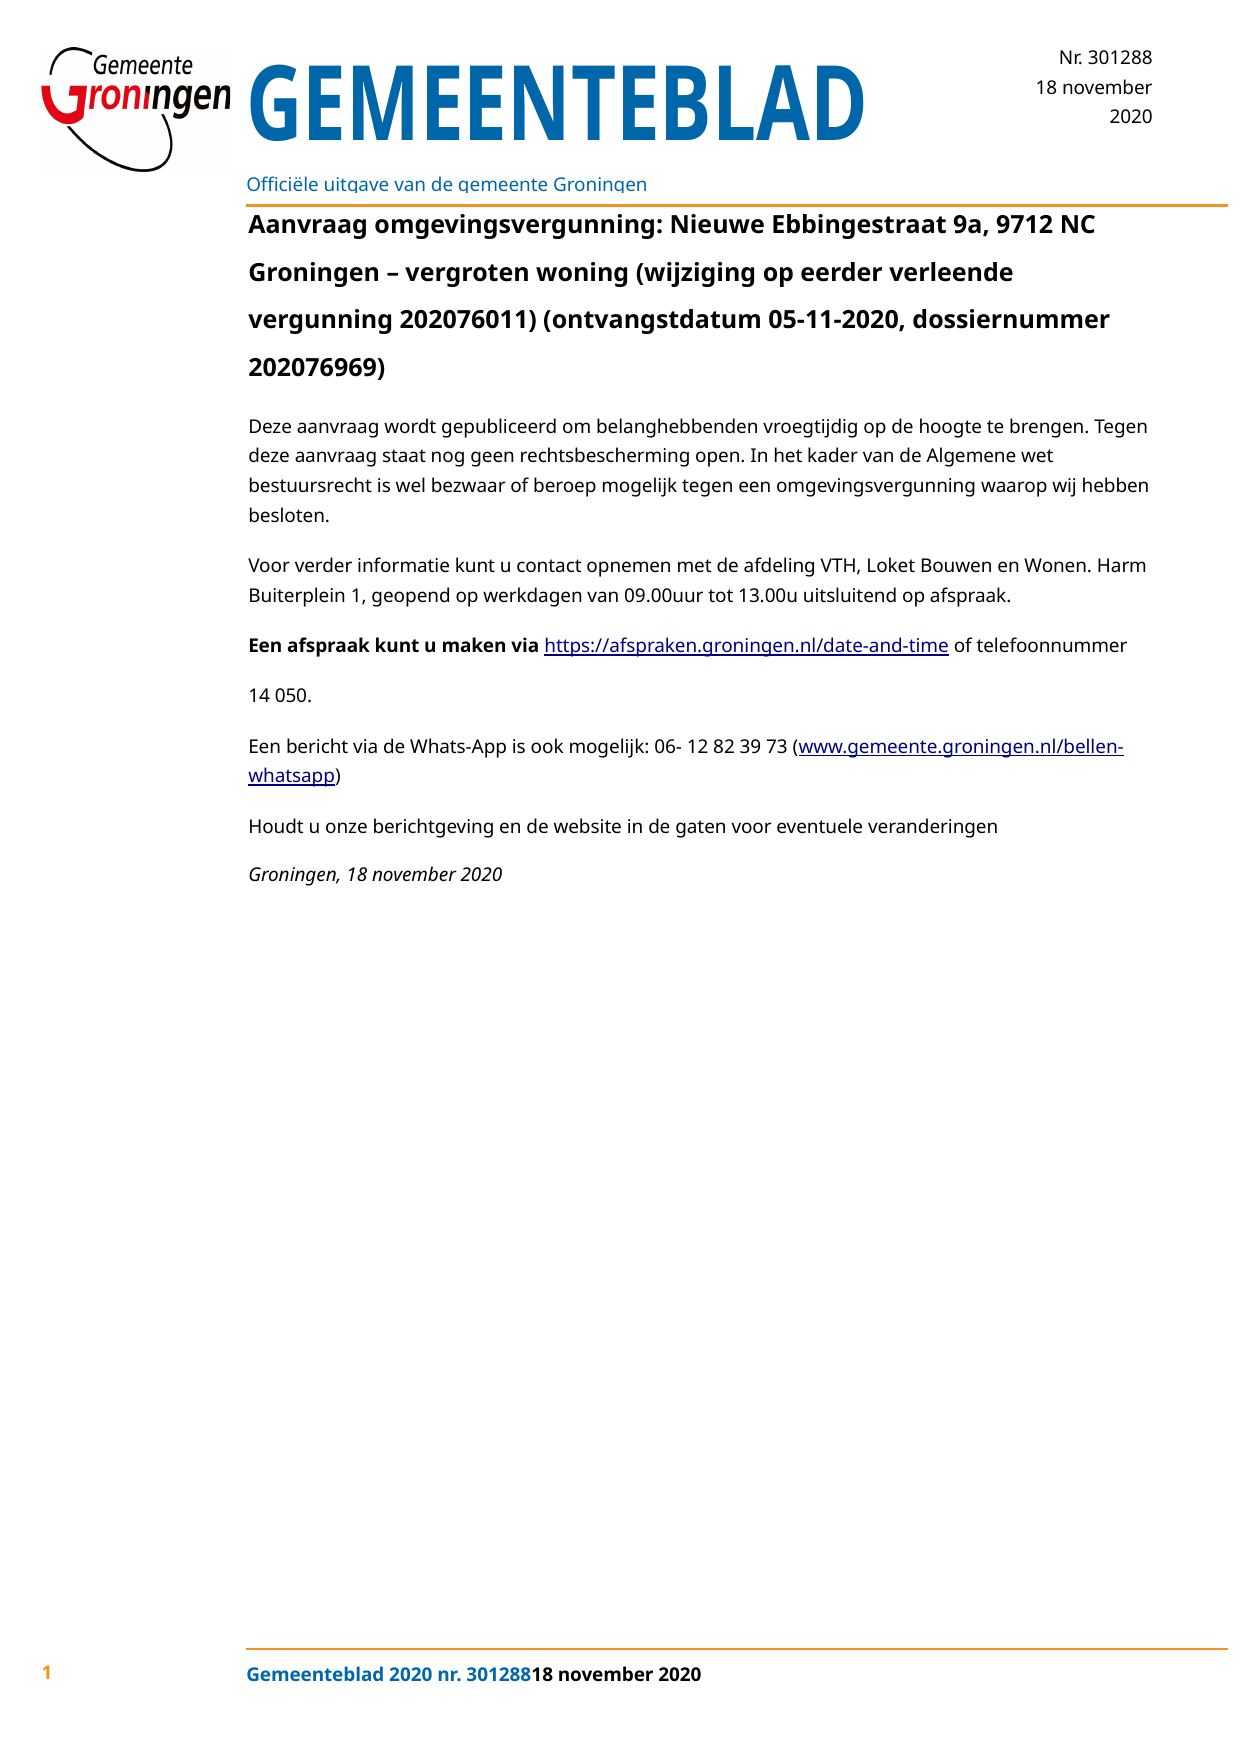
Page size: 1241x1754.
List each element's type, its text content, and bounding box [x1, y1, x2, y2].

text Houdt u onze berichtgeving en de website in de gaten voor eventuele veranderingen [248, 813, 1152, 839]
text Aanvraag omgevingsvergunning: Nieuwe Ebbingestraat 9a, 9712 NC Groningen – vergroten woning (wijziging op eerder verleende vergunning 202076011) (ontvangstdatum 05-11-2020, dossiernummer 202076969) [248, 207, 1152, 384]
text Een bericht via de Whats-App is ook mogelijk: 06- 12 82 39 73 (www.gemeente.groningen.nl/bellen-whatsapp) [248, 733, 1152, 788]
text 14 050. [248, 683, 1152, 708]
text Voor verder informatie kunt u contact opnemen met de afdeling VTH, Loket Bouwen en Wonen. Harm Buiterplein 1, geopend op werkdagen van 09.00uur tot 13.00u uitsluitend op afspraak. [248, 552, 1152, 608]
text Deze aanvraag wordt gepubliceerd om belanghebbenden vroegtijdig op de hoogte te brengen. Tegen deze aanvraag staat nog geen rechtsbescherming open. In het kader van de Algemene wet bestuursrecht is wel bezwaar of beroep mogelijk tegen een omgevingsvergunning waarop wij hebben besloten. [248, 413, 1152, 528]
picture [41, 47, 231, 172]
text Groningen, 18 november 2020 [248, 861, 1152, 887]
text Een afspraak kunt u maken via https://afspraken.groningen.nl/date-and-time of telefoonnummer [248, 632, 1152, 658]
